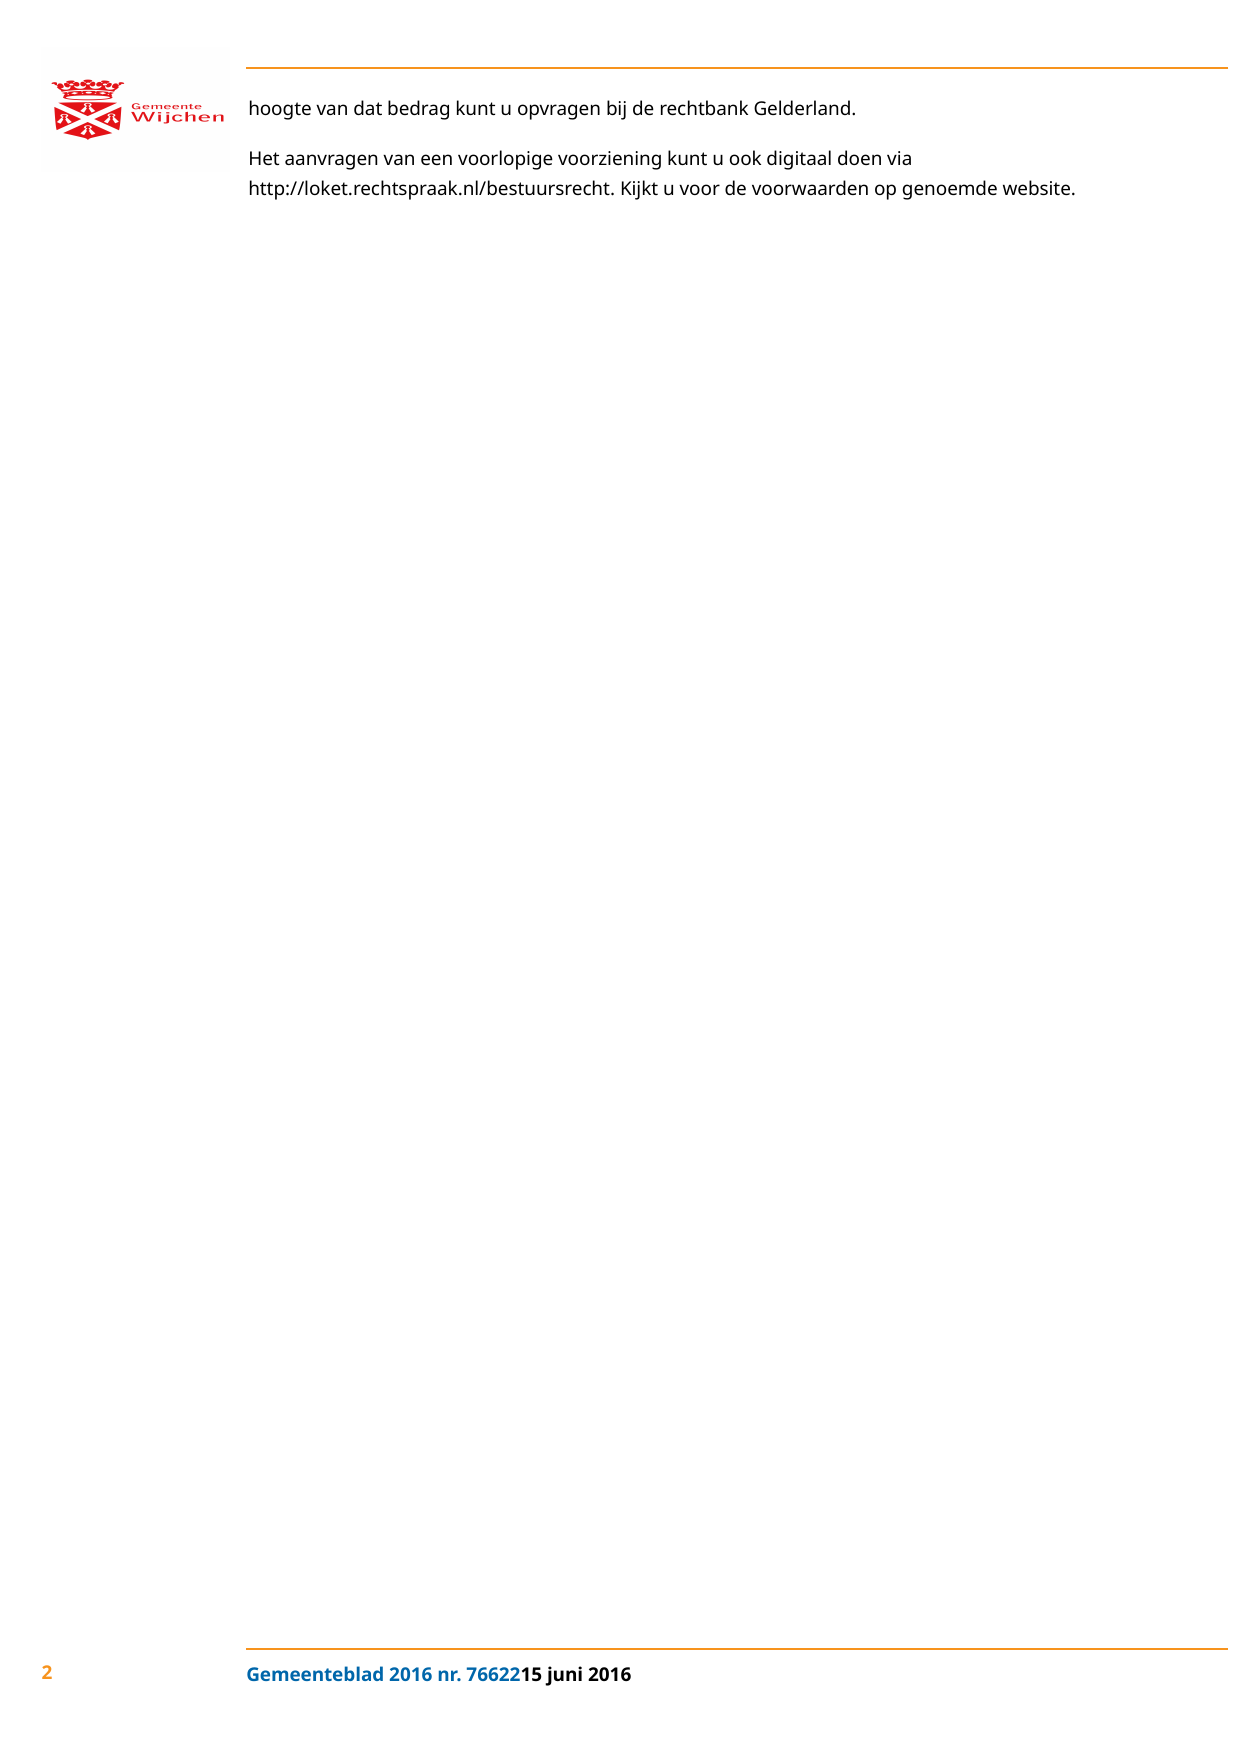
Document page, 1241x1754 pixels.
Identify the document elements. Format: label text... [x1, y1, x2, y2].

text hoogte van dat bedrag kunt u opvragen bij de rechtbank Gelderland. [248, 95, 1152, 121]
picture [41, 47, 231, 172]
text Het aanvragen van een voorlopige voorziening kunt u ook digitaal doen via http://loket.rechtspraak.nl/bestuursrecht. Kijkt u voor de voorwaarden op genoemde website. [248, 145, 1152, 201]
